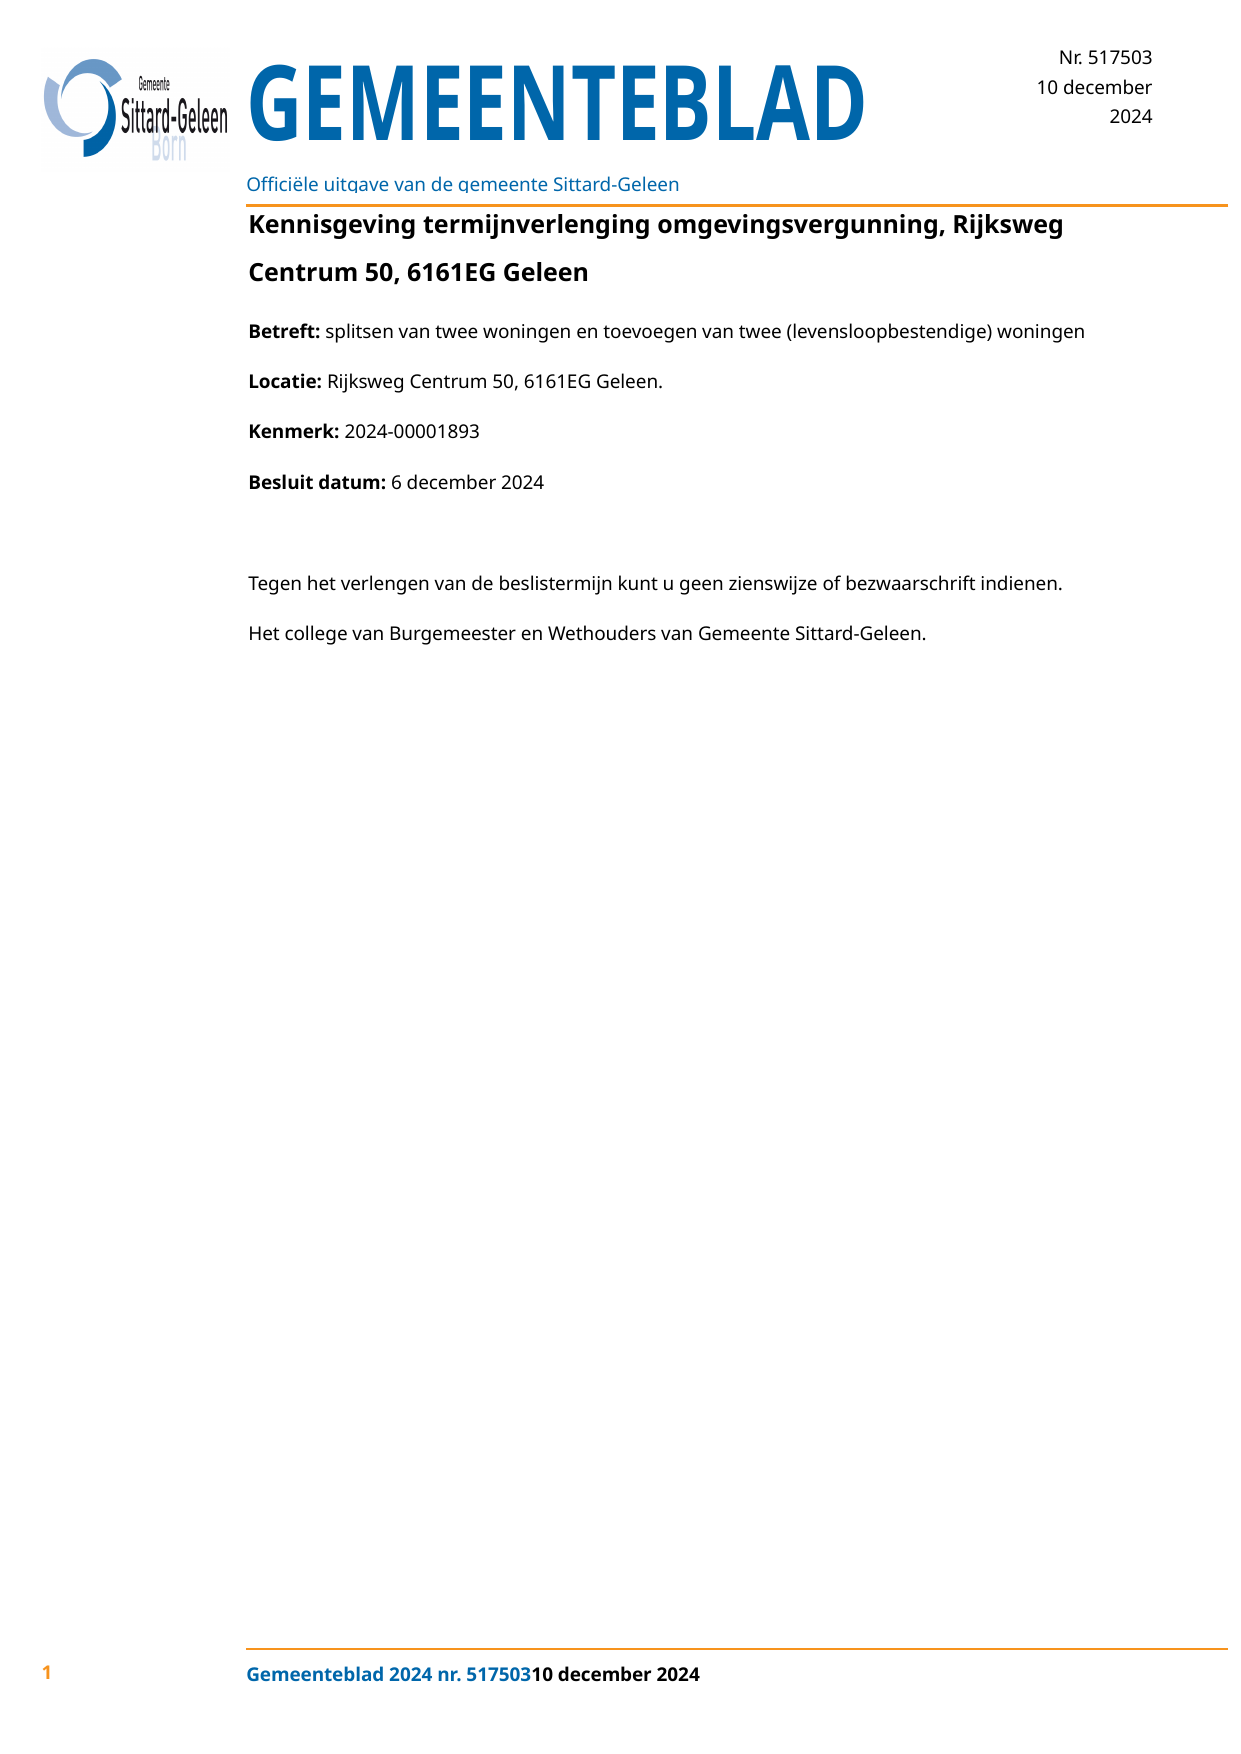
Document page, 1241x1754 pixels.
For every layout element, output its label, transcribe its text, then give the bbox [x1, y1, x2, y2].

picture [41, 47, 231, 172]
text Betreft: splitsen van twee woningen en toevoegen van twee (levensloopbestendige) woningen [248, 318, 1152, 344]
text Tegen het verlengen van de beslistermijn kunt u geen zienswijze of bezwaarschrift indienen. [248, 570, 1152, 596]
text Besluit datum: 6 december 2024 [248, 469, 1152, 495]
text Kenmerk: 2024-00001893 [248, 419, 1152, 444]
text Locatie: Rijksweg Centrum 50, 6161EG Geleen. [248, 368, 1152, 394]
text Kennisgeving termijnverlenging omgevingsvergunning, Rijksweg Centrum 50, 6161EG Geleen [248, 207, 1152, 288]
text Het college van Burgemeester en Wethouders van Gemeente Sittard-Geleen. [248, 620, 1152, 646]
